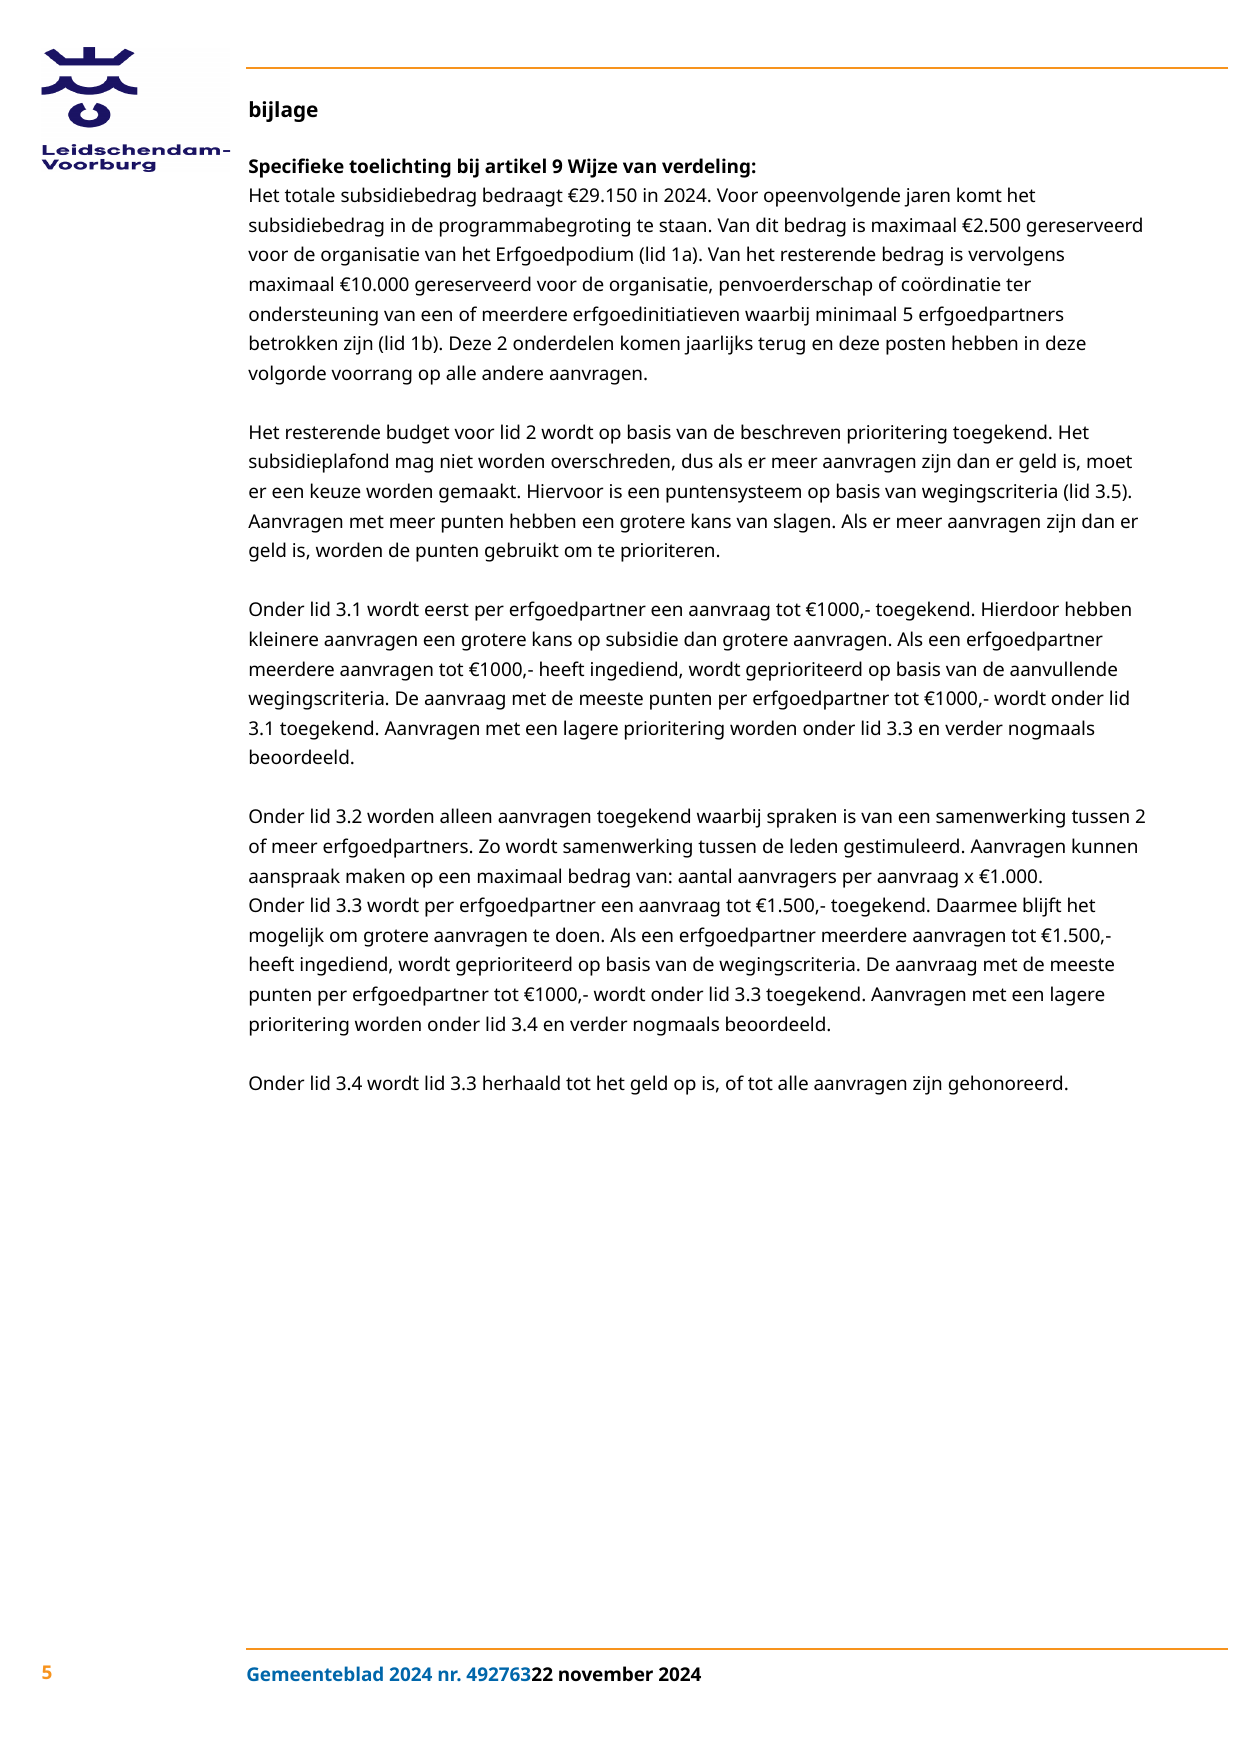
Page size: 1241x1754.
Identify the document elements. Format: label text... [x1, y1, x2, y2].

picture [41, 47, 231, 172]
text bijlage [248, 95, 1152, 123]
text Onder lid 3.4 wordt lid 3.3 herhaald tot het geld op is, of tot alle aanvragen zijn gehonoreerd. [248, 1070, 1152, 1096]
text Onder lid 3.1 wordt eerst per erfgoedpartner een aanvraag tot €1000,- toegekend. Hierdoor hebben kleinere aanvragen een grotere kans op subsidie dan grotere aanvragen. Als een erfgoedpartner meerdere aanvragen tot €1000,- heeft ingediend, wordt geprioriteerd op basis van de aanvullende wegingscriteria. De aanvraag met de meeste punten per erfgoedpartner tot €1000,- wordt onder lid 3.1 toegekend. Aanvragen met een lagere prioritering worden onder lid 3.3 en verder nogmaals beoordeeld. [248, 597, 1152, 770]
text Het totale subsidiebedrag bedraagt €29.150 in 2024. Voor opeenvolgende jaren komt het subsidiebedrag in de programmabegroting te staan. Van dit bedrag is maximaal €2.500 gereserveerd voor de organisatie van het Erfgoedpodium (lid 1a). Van het resterende bedrag is vervolgens maximaal €10.000 gereserveerd voor de organisatie, penvoerderschap of coördinatie ter ondersteuning van een of meerdere erfgoedinitiatieven waarbij minimaal 5 erfgoedpartners betrokken zijn (lid 1b). Deze 2 onderdelen komen jaarlijks terug en deze posten hebben in deze volgorde voorrang op alle andere aanvragen. [248, 182, 1152, 386]
text Onder lid 3.2 worden alleen aanvragen toegekend waarbij spraken is van een samenwerking tussen 2 of meer erfgoedpartners. Zo wordt samenwerking tussen de leden gestimuleerd. Aanvragen kunnen aanspraak maken op een maximaal bedrag van: aantal aanvragers per aanvraag x €1.000. [248, 804, 1152, 889]
text Onder lid 3.3 wordt per erfgoedpartner een aanvraag tot €1.500,- toegekend. Daarmee blijft het mogelijk om grotere aanvragen te doen. Als een erfgoedpartner meerdere aanvragen tot €1.500,- heeft ingediend, wordt geprioriteerd op basis van de wegingscriteria. De aanvraag met de meeste punten per erfgoedpartner tot €1000,- wordt onder lid 3.3 toegekend. Aanvragen met een lagere prioritering worden onder lid 3.4 en verder nogmaals beoordeeld. [248, 892, 1152, 1037]
text Specifieke toelichting bij artikel 9 Wijze van verdeling: [248, 153, 1152, 179]
text Het resterende budget voor lid 2 wordt op basis van de beschreven prioritering toegekend. Het subsidieplafond mag niet worden overschreden, dus als er meer aanvragen zijn dan er geld is, moet er een keuze worden gemaakt. Hiervoor is een puntensysteem op basis van wegingscriteria (lid 3.5). Aanvragen met meer punten hebben een grotere kans van slagen. Als er meer aanvragen zijn dan er geld is, worden de punten gebruikt om te prioriteren. [248, 419, 1152, 563]
